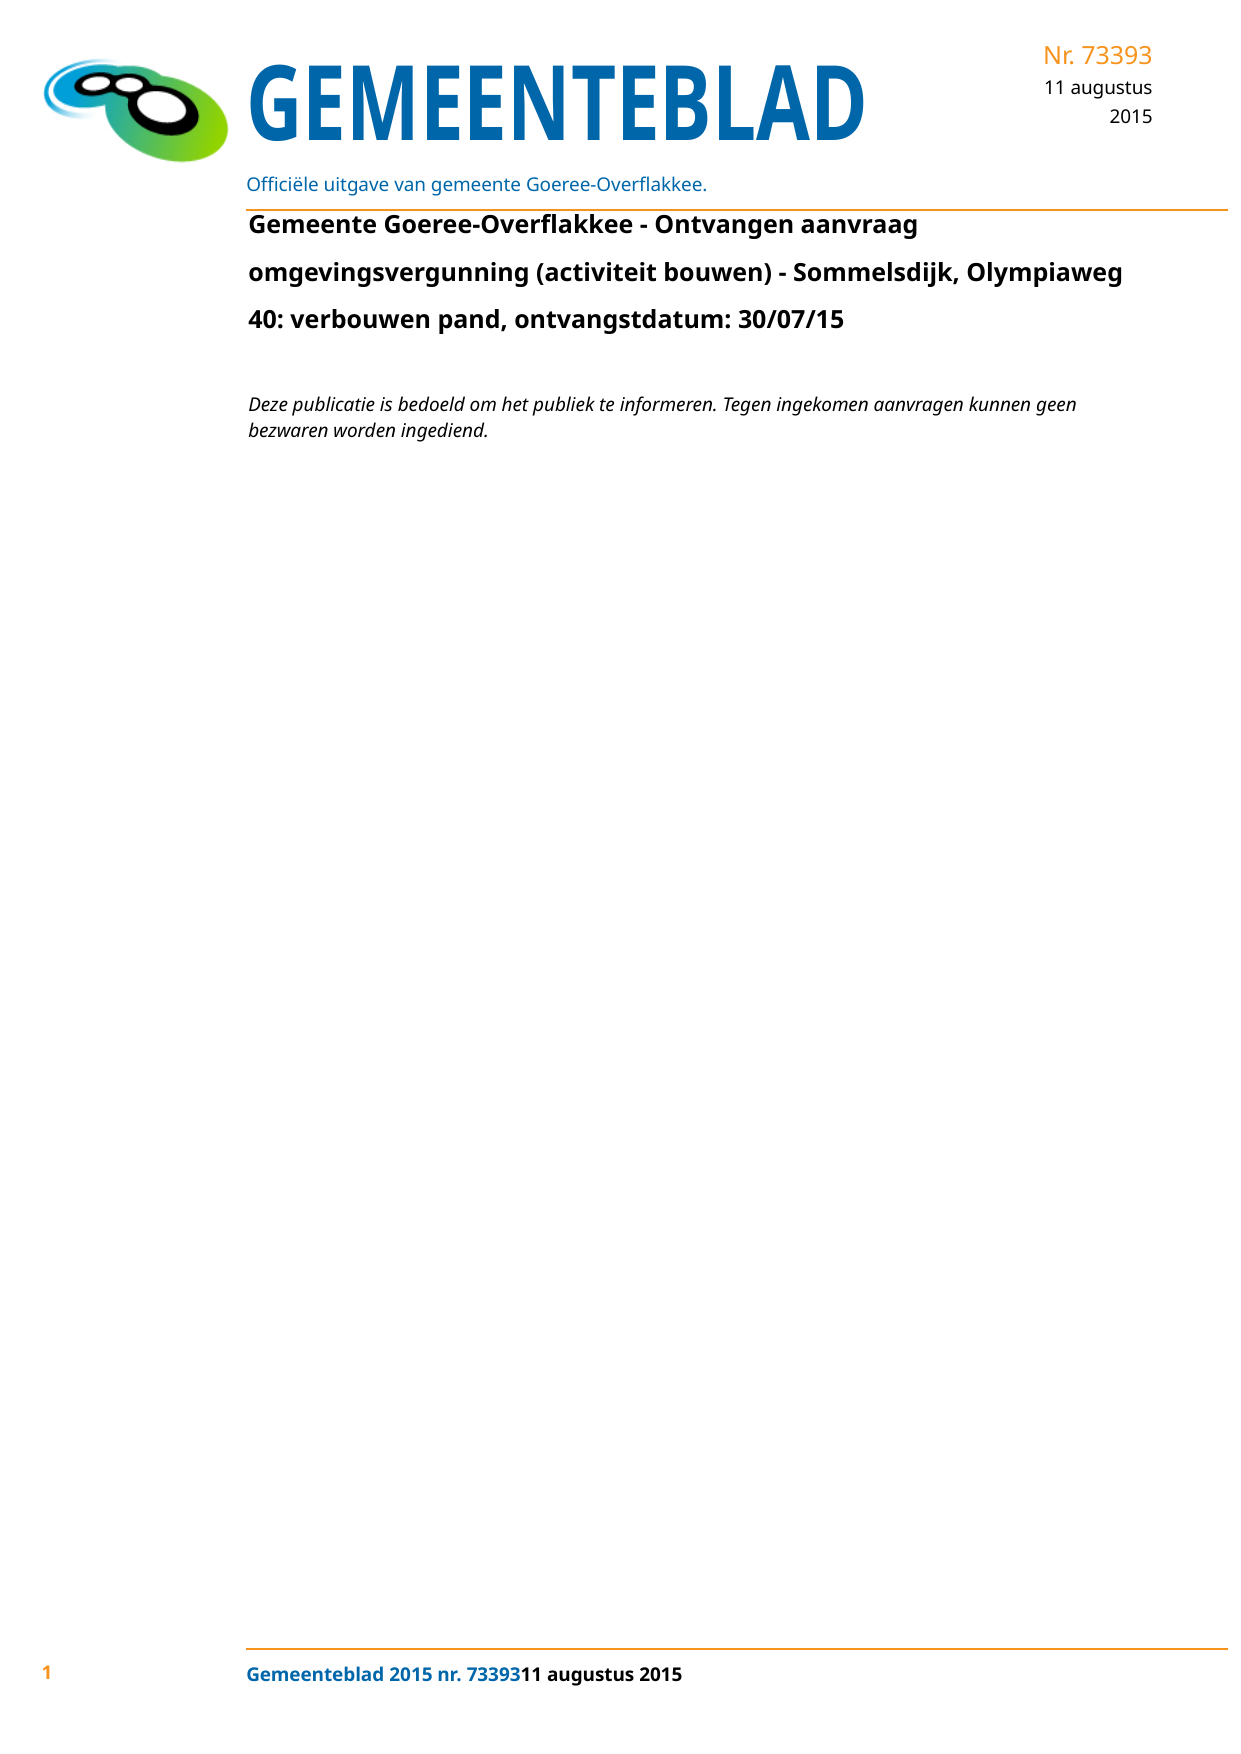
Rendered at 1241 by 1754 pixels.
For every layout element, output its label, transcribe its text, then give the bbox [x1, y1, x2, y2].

text Gemeente Goeree-Overflakkee - Ontvangen aanvraag omgevingsvergunning (activiteit bouwen) - Sommelsdijk, Olympiaweg 40: verbouwen pand, ontvangstdatum: 30/07/15 [248, 211, 1152, 336]
text Deze publicatie is bedoeld om het publiek te informeren. Tegen ingekomen aanvragen kunnen geen bezwaren worden ingediend. [248, 391, 1152, 443]
picture [41, 47, 231, 172]
